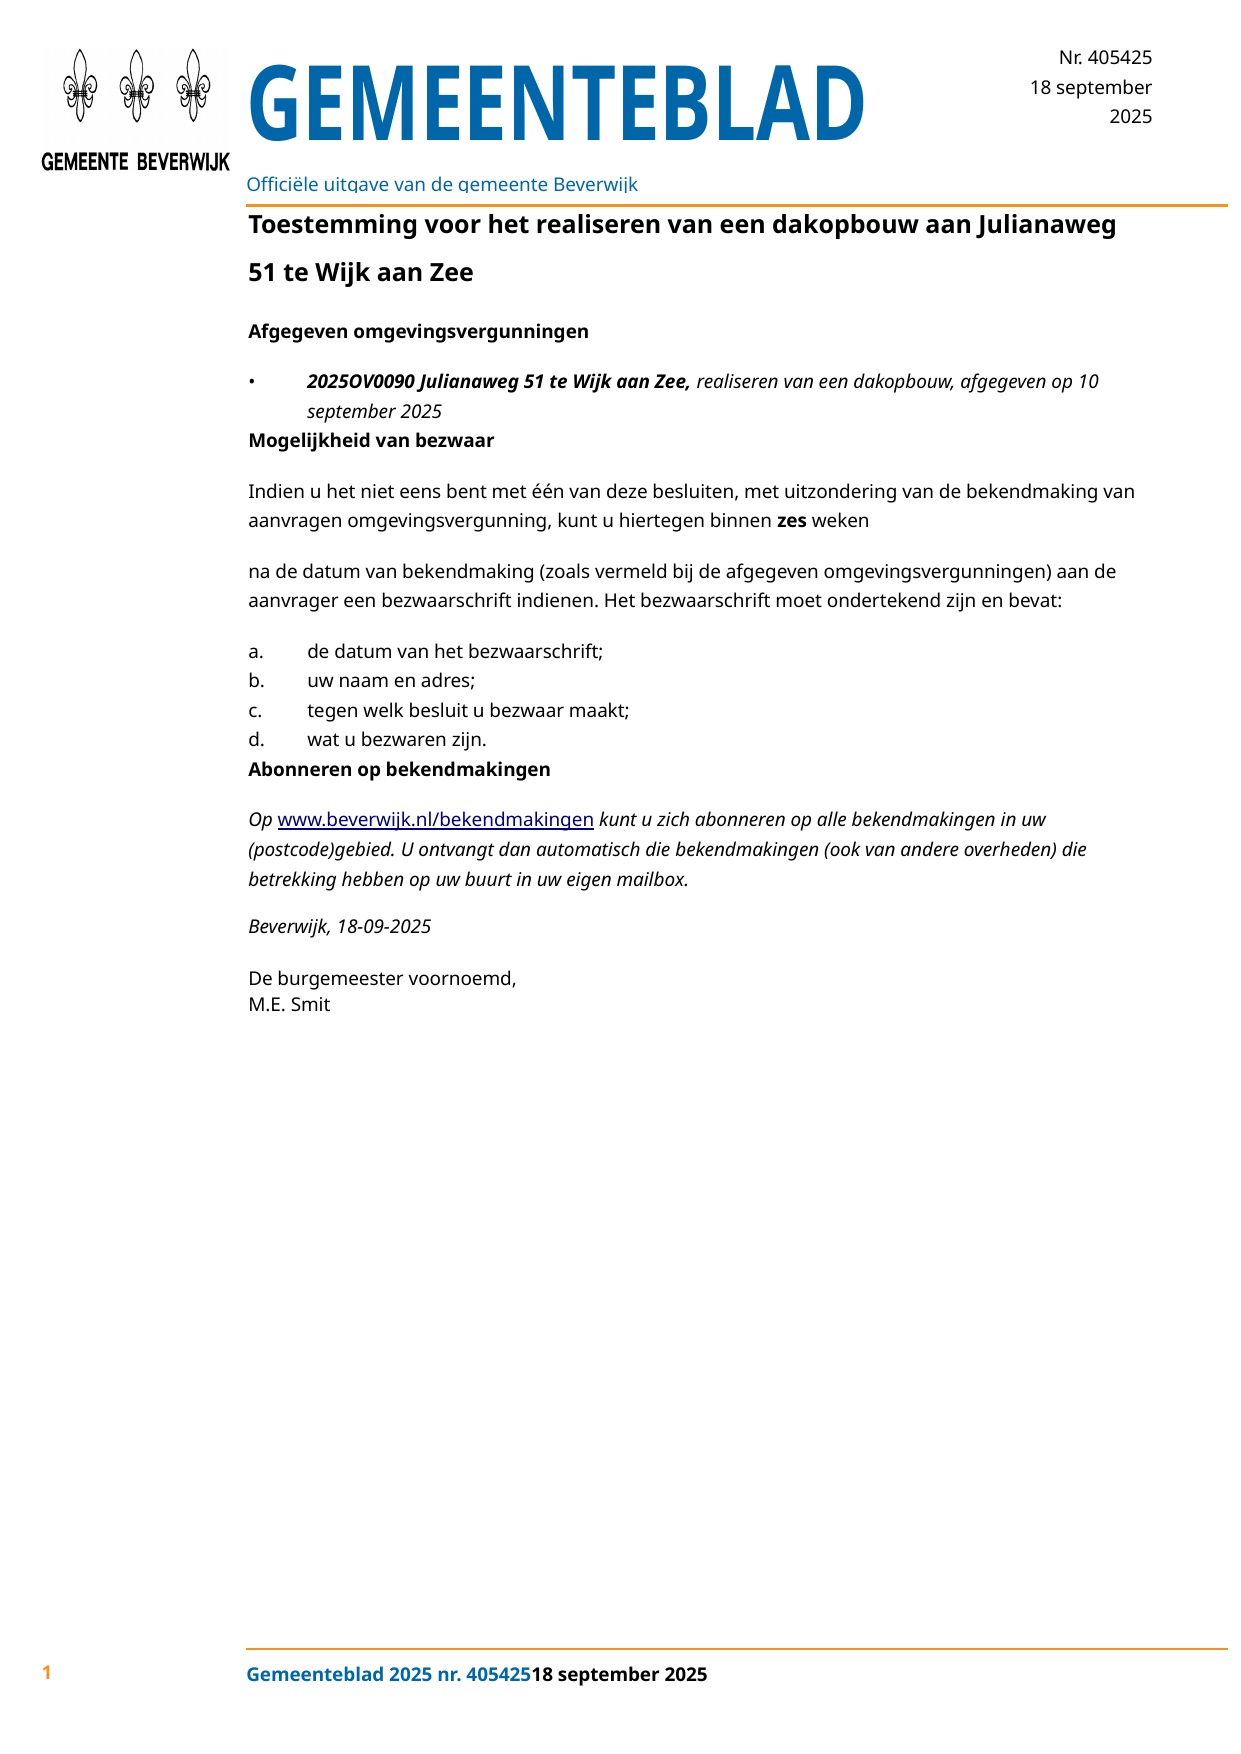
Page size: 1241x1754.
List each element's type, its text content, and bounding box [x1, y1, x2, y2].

text M.E. Smit [248, 991, 1152, 1017]
text na de datum van bekendmaking (zoals vermeld bij de afgegeven omgevingsvergunningen) aan de aanvrager een bezwaarschrift indienen. Het bezwaarschrift moet ondertekend zijn en bevat: [248, 558, 1152, 613]
text Abonneren op bekendmakingen [248, 756, 1152, 782]
text Toestemming voor het realiseren van een dakopbouw aan Julianaweg 51 te Wijk aan Zee [248, 207, 1152, 288]
text Op www.beverwijk.nl/bekendmakingen kunt u zich abonneren op alle bekendmakingen in uw (postcode)gebied. U ontvangt dan automatisch die bekendmakingen (ook van andere overheden) die betrekking hebben op uw buurt in uw eigen mailbox. [248, 807, 1152, 892]
list uw naam en adres; [248, 667, 1152, 693]
list wat u bezwaren zijn. [248, 727, 1152, 752]
text De burgemeester voornoemd, [248, 965, 1152, 991]
list tegen welk besluit u bezwaar maakt; [248, 697, 1152, 723]
text Afgegeven omgevingsvergunningen [248, 318, 1152, 344]
text Beverwijk, 18-09-2025 [248, 914, 1152, 939]
list 2025OV0090 Julianaweg 51 te Wijk aan Zee, realiseren van een dakopbouw, afgegeven op 10 september 2025 [248, 368, 1152, 424]
list de datum van het bezwaarschrift; [248, 638, 1152, 664]
picture [41, 47, 231, 172]
text Indien u het niet eens bent met één van deze besluiten, met uitzondering van de bekendmaking van aanvragen omgevingsvergunning, kunt u hiertegen binnen zes weken [248, 478, 1152, 533]
text Mogelijkheid van bezwaar [248, 427, 1152, 453]
